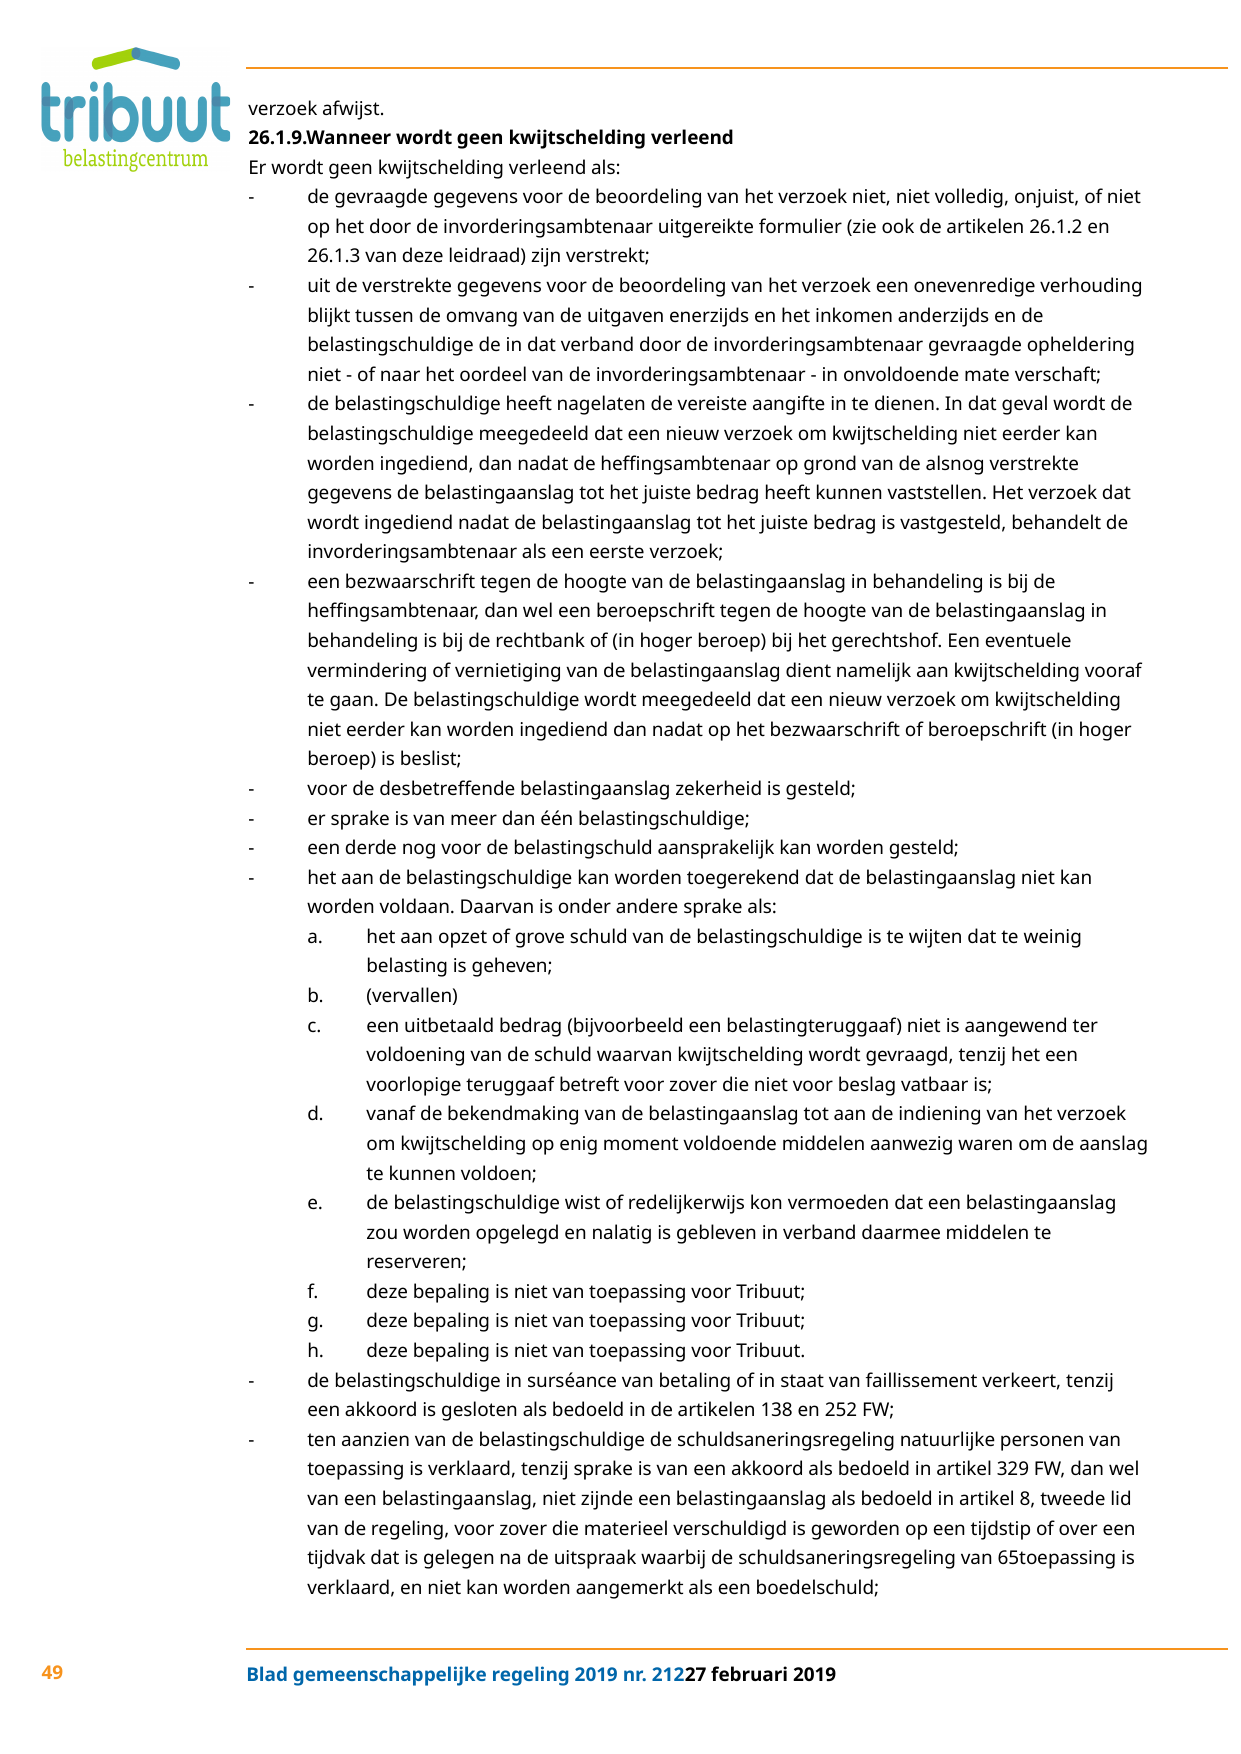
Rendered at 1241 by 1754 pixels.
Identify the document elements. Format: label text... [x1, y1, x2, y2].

list de belastingschuldige wist of redelijkerwijs kon vermoeden dat een belastingaanslag zou worden opgelegd en nalatig is gebleven in verband daarmee middelen te reserveren; [307, 1189, 1152, 1274]
list de belastingschuldige in surséance van betaling of in staat van faillissement verkeert, tenzij een akkoord is gesloten als bedoeld in de artikelen 138 en 252 FW; [248, 1367, 1152, 1422]
list een bezwaarschrift tegen de hoogte van de belastingaanslag in behandeling is bij de heffingsambtenaar, dan wel een beroepschrift tegen de hoogte van de belastingaanslag in behandeling is bij de rechtbank of (in hoger beroep) bij het gerechtshof. Een eventuele vermindering of vernietiging van de belastingaanslag dient namelijk aan kwijtschelding vooraf te gaan. De belastingschuldige wordt meegedeeld dat een nieuw verzoek om kwijtschelding niet eerder kan worden ingediend dan nadat op het bezwaarschrift of beroepschrift (in hoger beroep) is beslist; [248, 568, 1152, 771]
list (vervallen) [307, 982, 1152, 1008]
list er sprake is van meer dan één belastingschuldige; [248, 805, 1152, 831]
list het aan opzet of grove schuld van de belastingschuldige is te wijten dat te weinig belasting is geheven; [307, 923, 1152, 978]
list de belastingschuldige heeft nagelaten de vereiste aangifte in te dienen. In dat geval wordt de belastingschuldige meegedeeld dat een nieuw verzoek om kwijtschelding niet eerder kan worden ingediend, dan nadat de heffingsambtenaar op grond van de alsnog verstrekte gegevens de belastingaanslag tot het juiste bedrag heeft kunnen vaststellen. Het verzoek dat wordt ingediend nadat de belastingaanslag tot het juiste bedrag is vastgesteld, behandelt de invorderingsambtenaar als een eerste verzoek; [248, 391, 1152, 564]
text verzoek afwijst. [248, 95, 1152, 121]
text Er wordt geen kwijtschelding verleend als: [248, 154, 1152, 180]
picture [41, 47, 231, 172]
list vanaf de bekendmaking van de belastingaanslag tot aan de indiening van het verzoek om kwijtschelding op enig moment voldoende middelen aanwezig waren om de aanslag te kunnen voldoen; [307, 1101, 1152, 1186]
list deze bepaling is niet van toepassing voor Tribuut. [307, 1337, 1152, 1363]
list de gevraagde gegevens voor de beoordeling van het verzoek niet, niet volledig, onjuist, of niet op het door de invorderingsambtenaar uitgereikte formulier (zie ook de artikelen 26.1.2 en 26.1.3 van deze leidraad) zijn verstrekt; [248, 183, 1152, 268]
list een derde nog voor de belastingschuld aansprakelijk kan worden gesteld; [248, 834, 1152, 860]
text 26.1.9.Wanneer wordt geen kwijtschelding verleend [248, 124, 1152, 150]
list deze bepaling is niet van toepassing voor Tribuut; [307, 1308, 1152, 1333]
list uit de verstrekte gegevens voor de beoordeling van het verzoek een onevenredige verhouding blijkt tussen de omvang van de uitgaven enerzijds en het inkomen anderzijds en de belastingschuldige de in dat verband door de invorderingsambtenaar gevraagde opheldering niet - of naar het oordeel van de invorderingsambtenaar - in onvoldoende mate verschaft; [248, 272, 1152, 387]
list het aan de belastingschuldige kan worden toegerekend dat de belastingaanslag niet kan worden voldaan. Daarvan is onder andere sprake als: [248, 864, 1152, 919]
list een uitbetaald bedrag (bijvoorbeeld een belastingteruggaaf) niet is aangewend ter voldoening van de schuld waarvan kwijtschelding wordt gevraagd, tenzij het een voorlopige teruggaaf betreft voor zover die niet voor beslag vatbaar is; [307, 1012, 1152, 1097]
list deze bepaling is niet van toepassing voor Tribuut; [307, 1278, 1152, 1304]
list ten aanzien van de belastingschuldige de schuldsaneringsregeling natuurlijke personen van toepassing is verklaard, tenzij sprake is van een akkoord als bedoeld in artikel 329 FW, dan wel van een belastingaanslag, niet zijnde een belastingaanslag als bedoeld in artikel 8, tweede lid van de regeling, voor zover die materieel verschuldigd is geworden op een tijdstip of over een tijdvak dat is gelegen na de uitspraak waarbij de schuldsaneringsregeling van 65toepassing is verklaard, en niet kan worden aangemerkt als een boedelschuld; [248, 1426, 1152, 1600]
list voor de desbetreffende belastingaanslag zekerheid is gesteld; [248, 775, 1152, 801]
